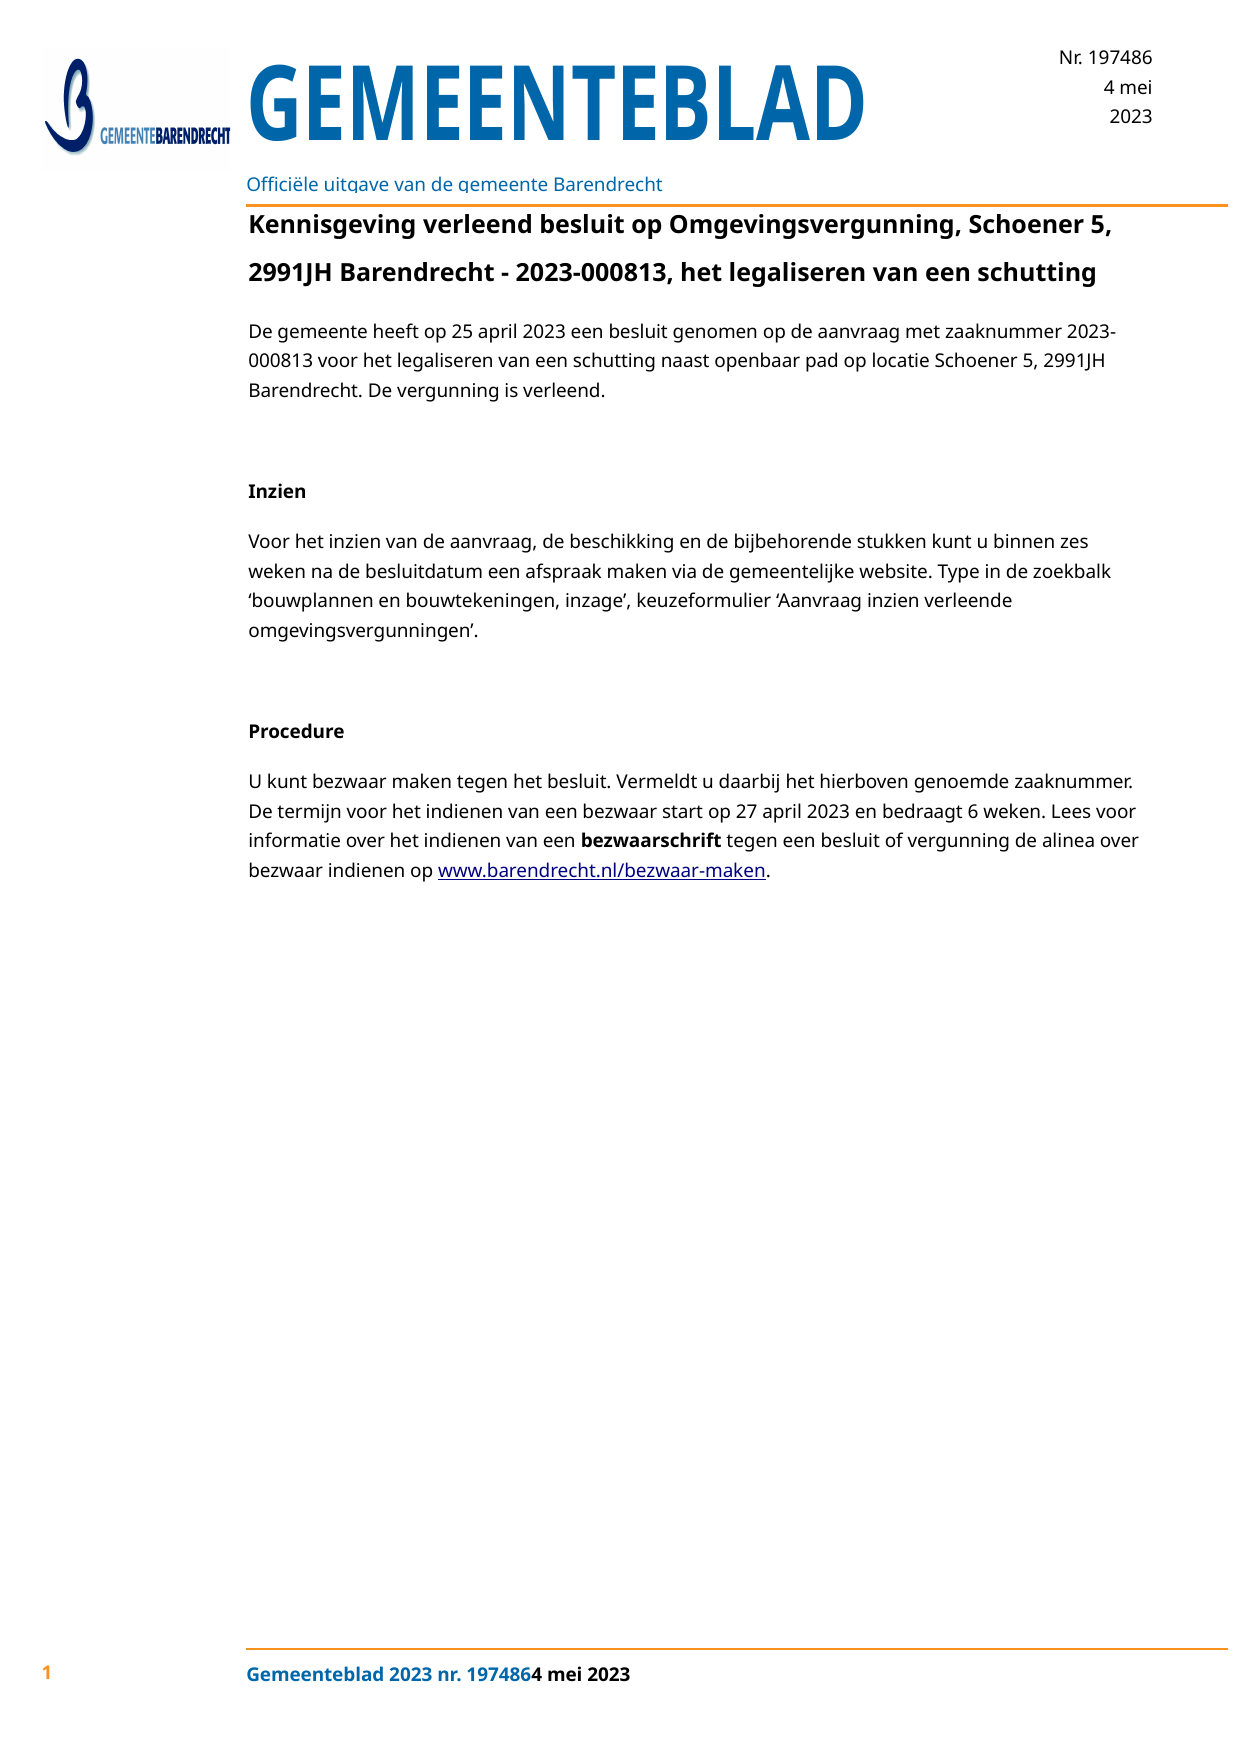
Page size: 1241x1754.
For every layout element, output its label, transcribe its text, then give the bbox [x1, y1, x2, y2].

text Voor het inzien van de aanvraag, de beschikking en de bijbehorende stukken kunt u binnen zes weken na de besluitdatum een afspraak maken via de gemeentelijke website. Type in de zoekbalk ‘bouwplannen en bouwtekeningen, inzage’, keuzeformulier ‘Aanvraag inzien verleende omgevingsvergunningen’. [248, 528, 1152, 643]
text U kunt bezwaar maken tegen het besluit. Vermeldt u daarbij het hierboven genoemde zaaknummer. De termijn voor het indienen van een bezwaar start op 27 april 2023 en bedraagt 6 weken. Lees voor informatie over het indienen van een bezwaarschrift tegen een besluit of vergunning de alinea over bezwaar indienen op www.barendrecht.nl/bezwaar-maken. [248, 768, 1152, 883]
text De gemeente heeft op 25 april 2023 een besluit genomen op de aanvraag met zaaknummer 2023-000813 voor het legaliseren van een schutting naast openbaar pad op locatie Schoener 5, 2991JH Barendrecht. De vergunning is verleend. [248, 318, 1152, 403]
picture [41, 47, 231, 172]
text Kennisgeving verleend besluit op Omgevingsvergunning, Schoener 5, 2991JH Barendrecht - 2023-000813, het legaliseren van een schutting [248, 207, 1152, 288]
text Inzien [248, 478, 1152, 504]
text Procedure [248, 718, 1152, 744]
